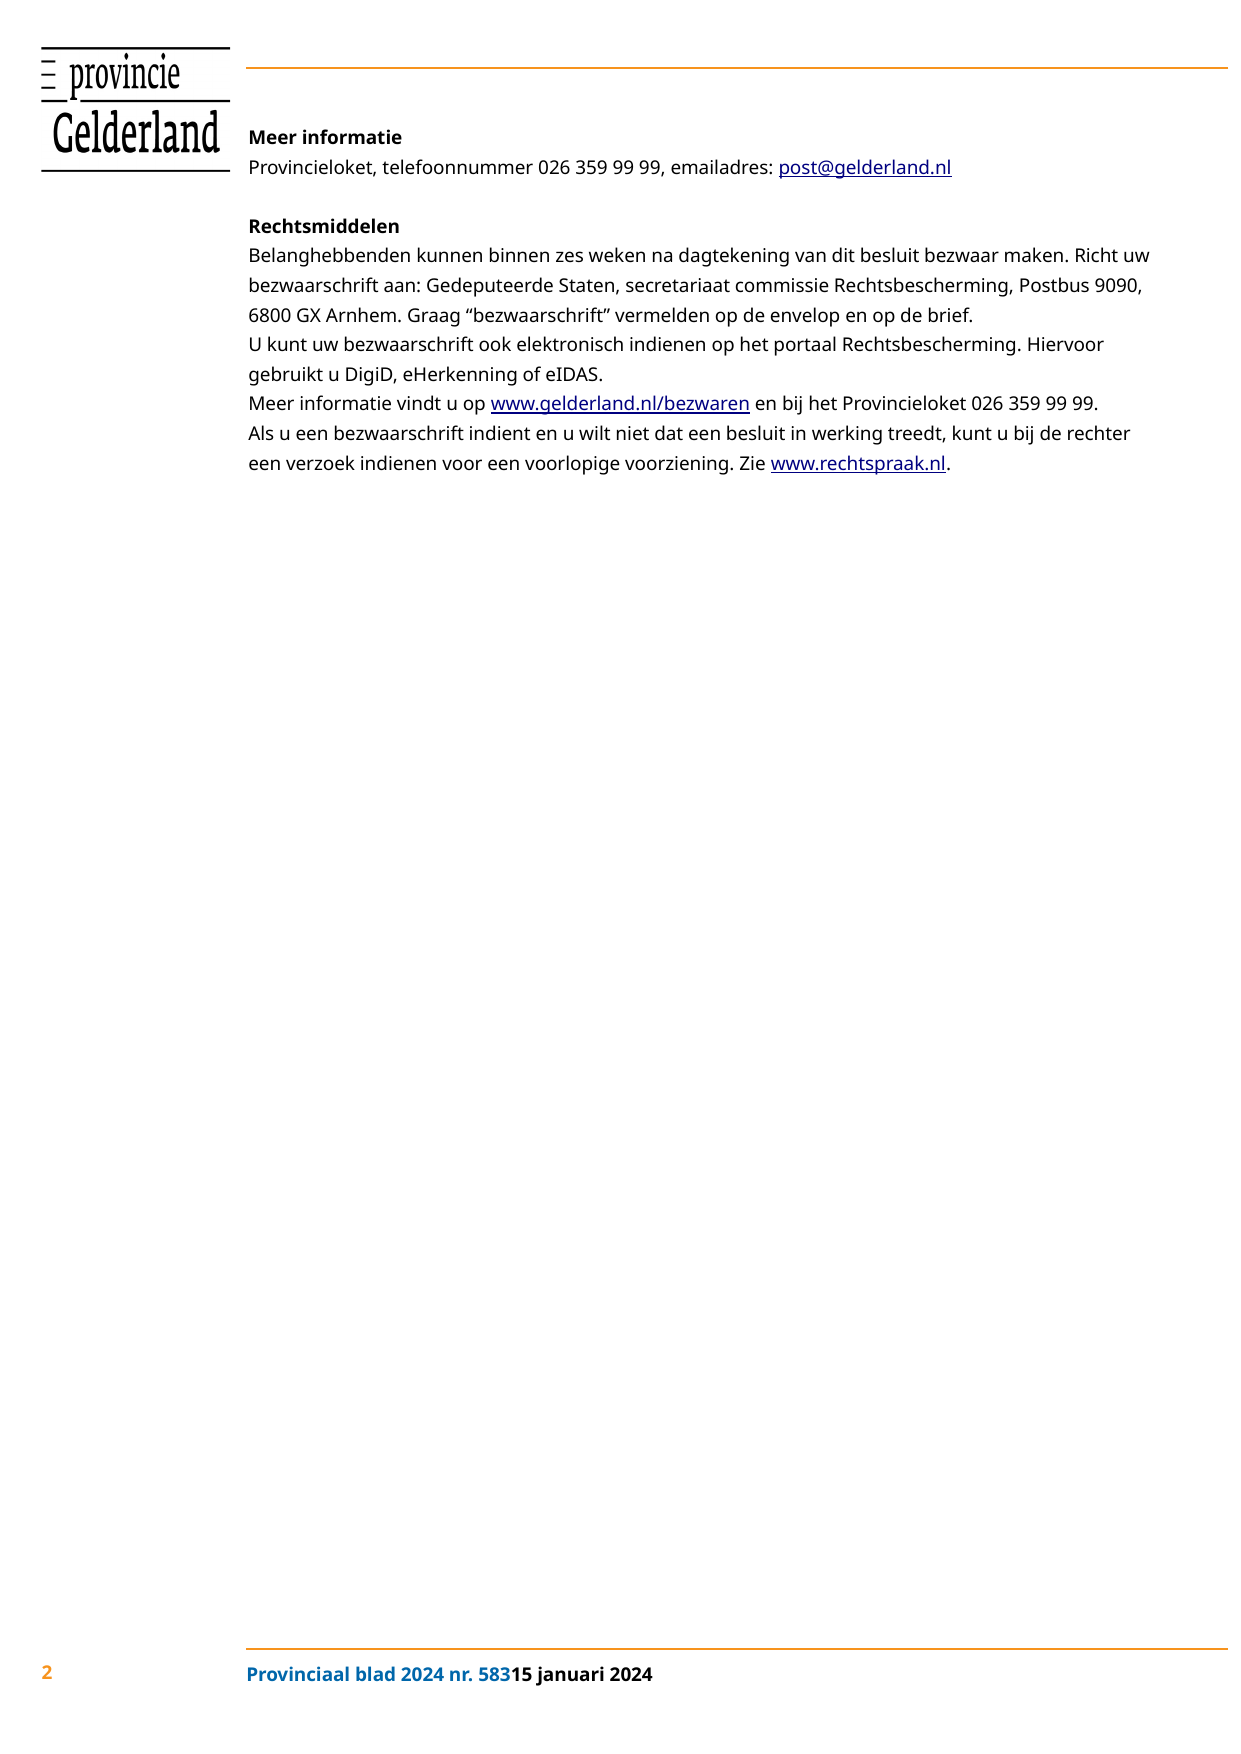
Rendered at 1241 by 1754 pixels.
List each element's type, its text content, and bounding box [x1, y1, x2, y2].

text Meer informatie vindt u op www.gelderland.nl/bezwaren en bij het Provincieloket 026 359 99 99. [248, 391, 1152, 416]
text Als u een bezwaarschrift indient en u wilt niet dat een besluit in werking treedt, kunt u bij de rechter een verzoek indienen voor een voorlopige voorziening. Zie www.rechtspraak.nl. [248, 420, 1152, 476]
text Belanghebbenden kunnen binnen zes weken na dagtekening van dit besluit bezwaar maken. Richt uw bezwaarschrift aan: Gedeputeerde Staten, secretariaat commissie Rechtsbescherming, Postbus 9090, 6800 GX Arnhem. Graag “bezwaarschrift” vermelden op de envelop en op de brief. [248, 243, 1152, 328]
text Meer informatie [248, 124, 1152, 150]
picture [41, 47, 231, 172]
text Provincieloket, telefoonnummer 026 359 99 99, emailadres: post@gelderland.nl [248, 154, 1152, 180]
text Rechtsmiddelen [248, 213, 1152, 239]
text U kunt uw bezwaarschrift ook elektronisch indienen op het portaal Rechtsbescherming. Hiervoor gebruikt u DigiD, eHerkenning of eIDAS. [248, 331, 1152, 387]
